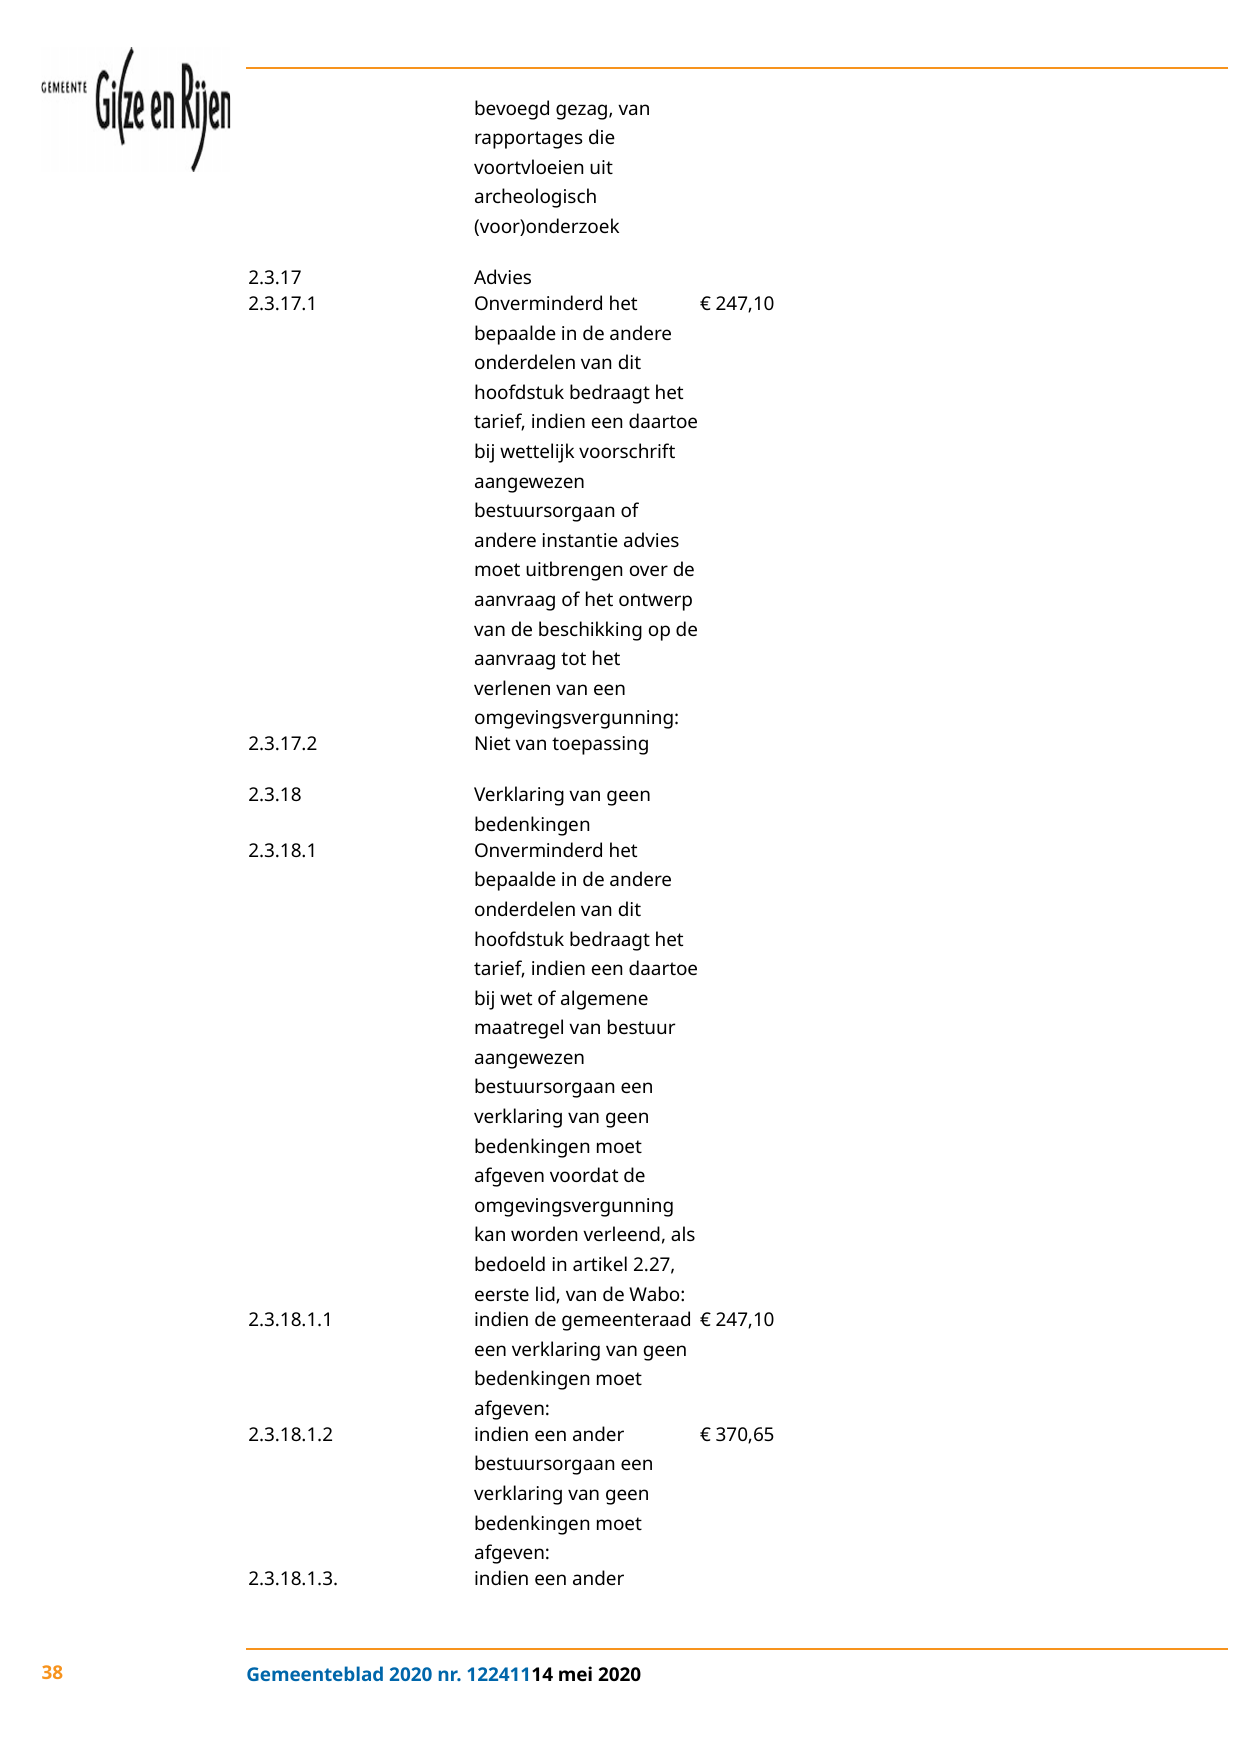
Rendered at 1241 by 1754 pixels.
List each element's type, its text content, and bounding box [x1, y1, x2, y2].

table_cell Onverminderd het bepaalde in de andere onderdelen van dit hoofdstuk bedraagt het tarief, indien een daartoe bij wettelijk voorschrift aangewezen bestuursorgaan of andere instantie advies moet uitbrengen over de aanvraag of het ontwerp van de beschikking op de aanvraag tot het verlenen van een omgevingsvergunning: [474, 290, 700, 730]
table_cell indien een ander bestuursorgaan een verklaring van geen bedenkingen moet afgeven: [474, 1421, 700, 1565]
table_cell 2.3.18.1 [248, 837, 474, 1306]
table_cell indien de gemeenteraad een verklaring van geen bedenkingen moet afgeven: [474, 1306, 700, 1421]
table_cell [474, 756, 700, 782]
table_cell [700, 782, 926, 837]
table_cell Advies [474, 265, 700, 290]
table_cell 2.3.18.1.1 [248, 1306, 474, 1421]
picture [41, 47, 231, 172]
table_cell [248, 95, 474, 239]
table_cell € 247,10 [700, 1306, 926, 1421]
table_cell Niet van toepassing [474, 730, 700, 756]
table_cell 2.3.18 [248, 782, 474, 837]
table_cell [700, 1565, 926, 1591]
table_cell 2.3.18.1.2 [248, 1421, 474, 1565]
table_cell [700, 837, 926, 1306]
table_cell indien een ander [474, 1565, 700, 1591]
table_cell [474, 239, 700, 264]
table_cell [700, 265, 926, 290]
table_cell Verklaring van geen bedenkingen [474, 782, 700, 837]
table_cell 2.3.17 [248, 265, 474, 290]
table_cell 2.3.18.1.3. [248, 1565, 474, 1591]
table_cell [700, 730, 926, 756]
table_cell € 247,10 [700, 290, 926, 730]
table_cell € 370,65 [700, 1421, 926, 1565]
table_cell [700, 95, 926, 239]
table_cell 2.3.17.2 [248, 730, 474, 756]
table_cell 2.3.17.1 [248, 290, 474, 730]
table_cell [248, 239, 474, 264]
table_cell [700, 239, 926, 264]
table_cell [700, 756, 926, 782]
table_cell Onverminderd het bepaalde in de andere onderdelen van dit hoofdstuk bedraagt het tarief, indien een daartoe bij wet of algemene maatregel van bestuur aangewezen bestuursorgaan een verklaring van geen bedenkingen moet afgeven voordat de omgevingsvergunning kan worden verleend, als bedoeld in artikel 2.27, eerste lid, van de Wabo: [474, 837, 700, 1306]
table_cell [248, 756, 474, 782]
table_cell bevoegd gezag, van rapportages die voortvloeien uit archeologisch (voor)onderzoek [474, 95, 700, 239]
